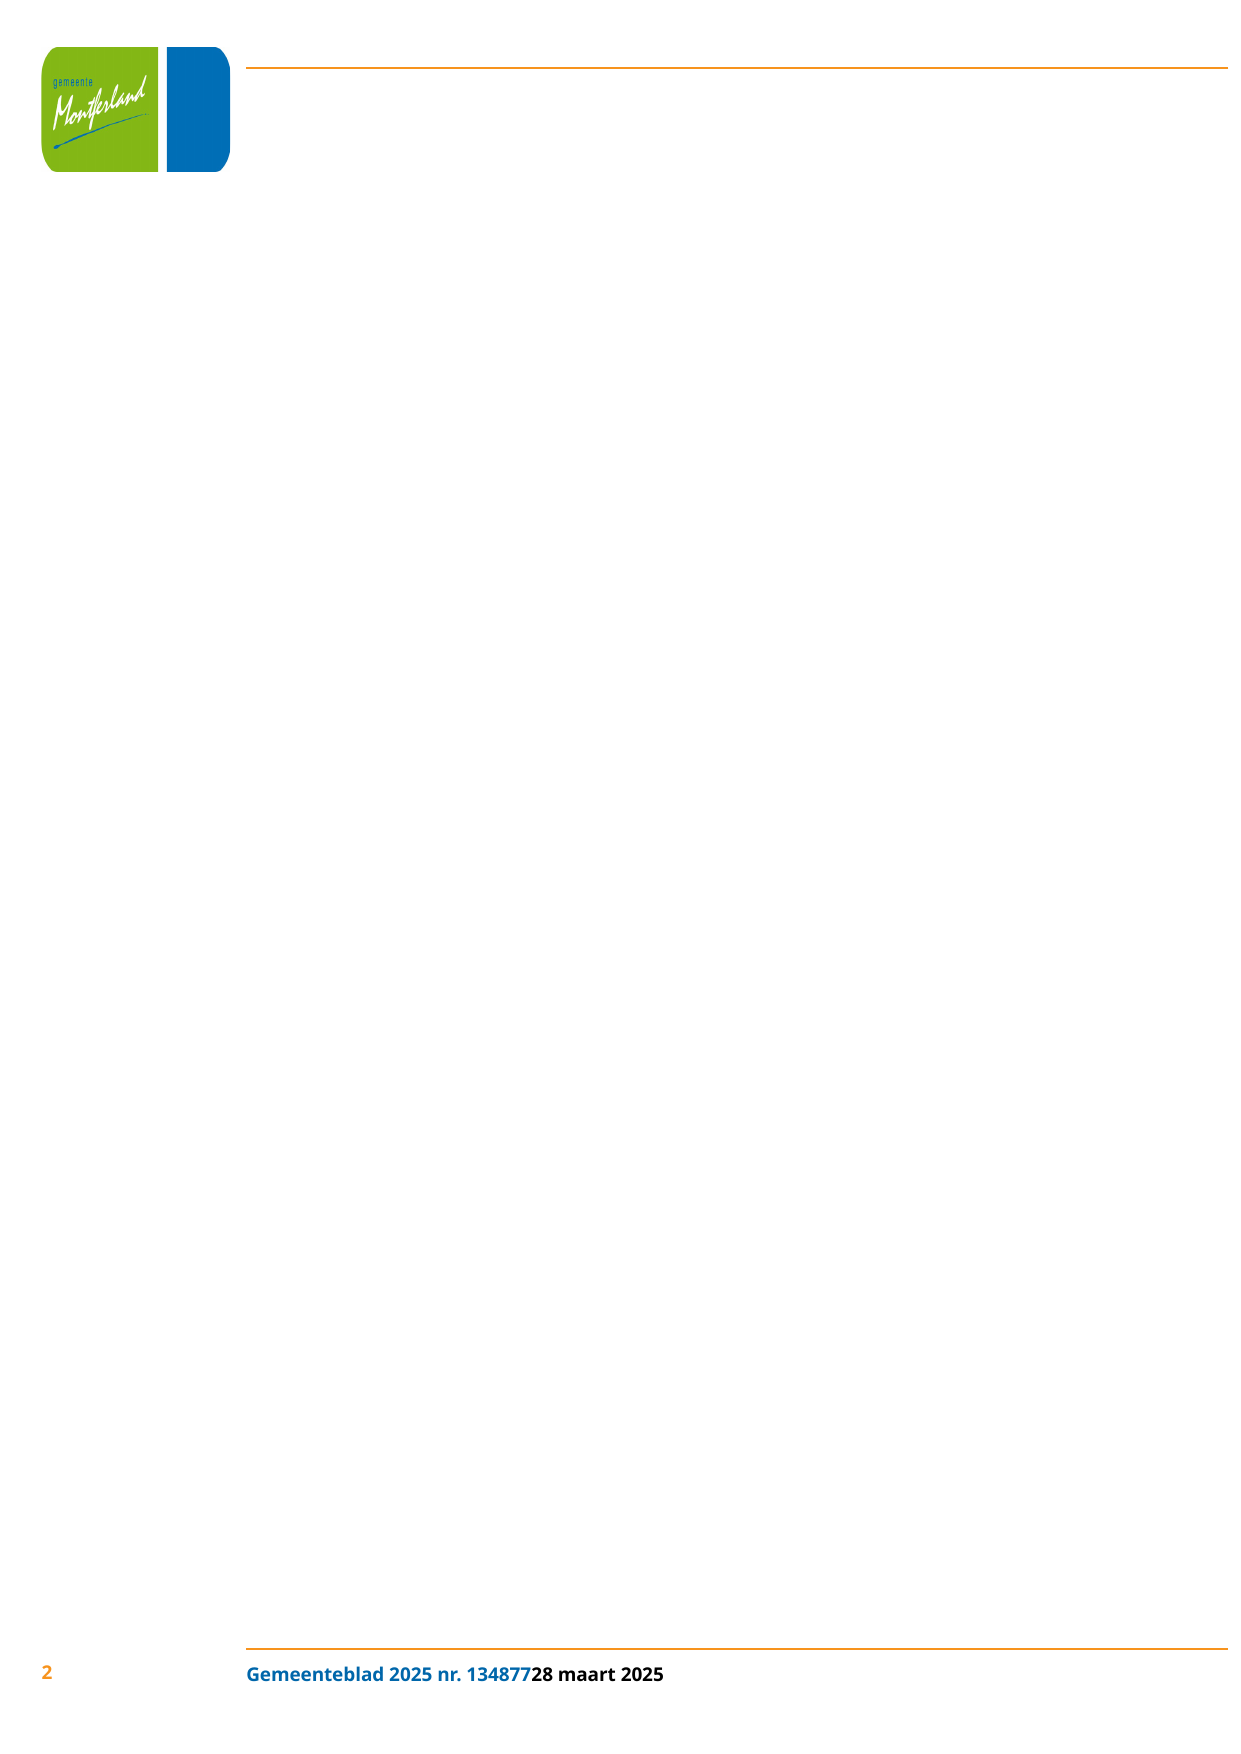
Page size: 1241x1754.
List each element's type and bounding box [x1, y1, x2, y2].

picture [41, 47, 231, 172]
